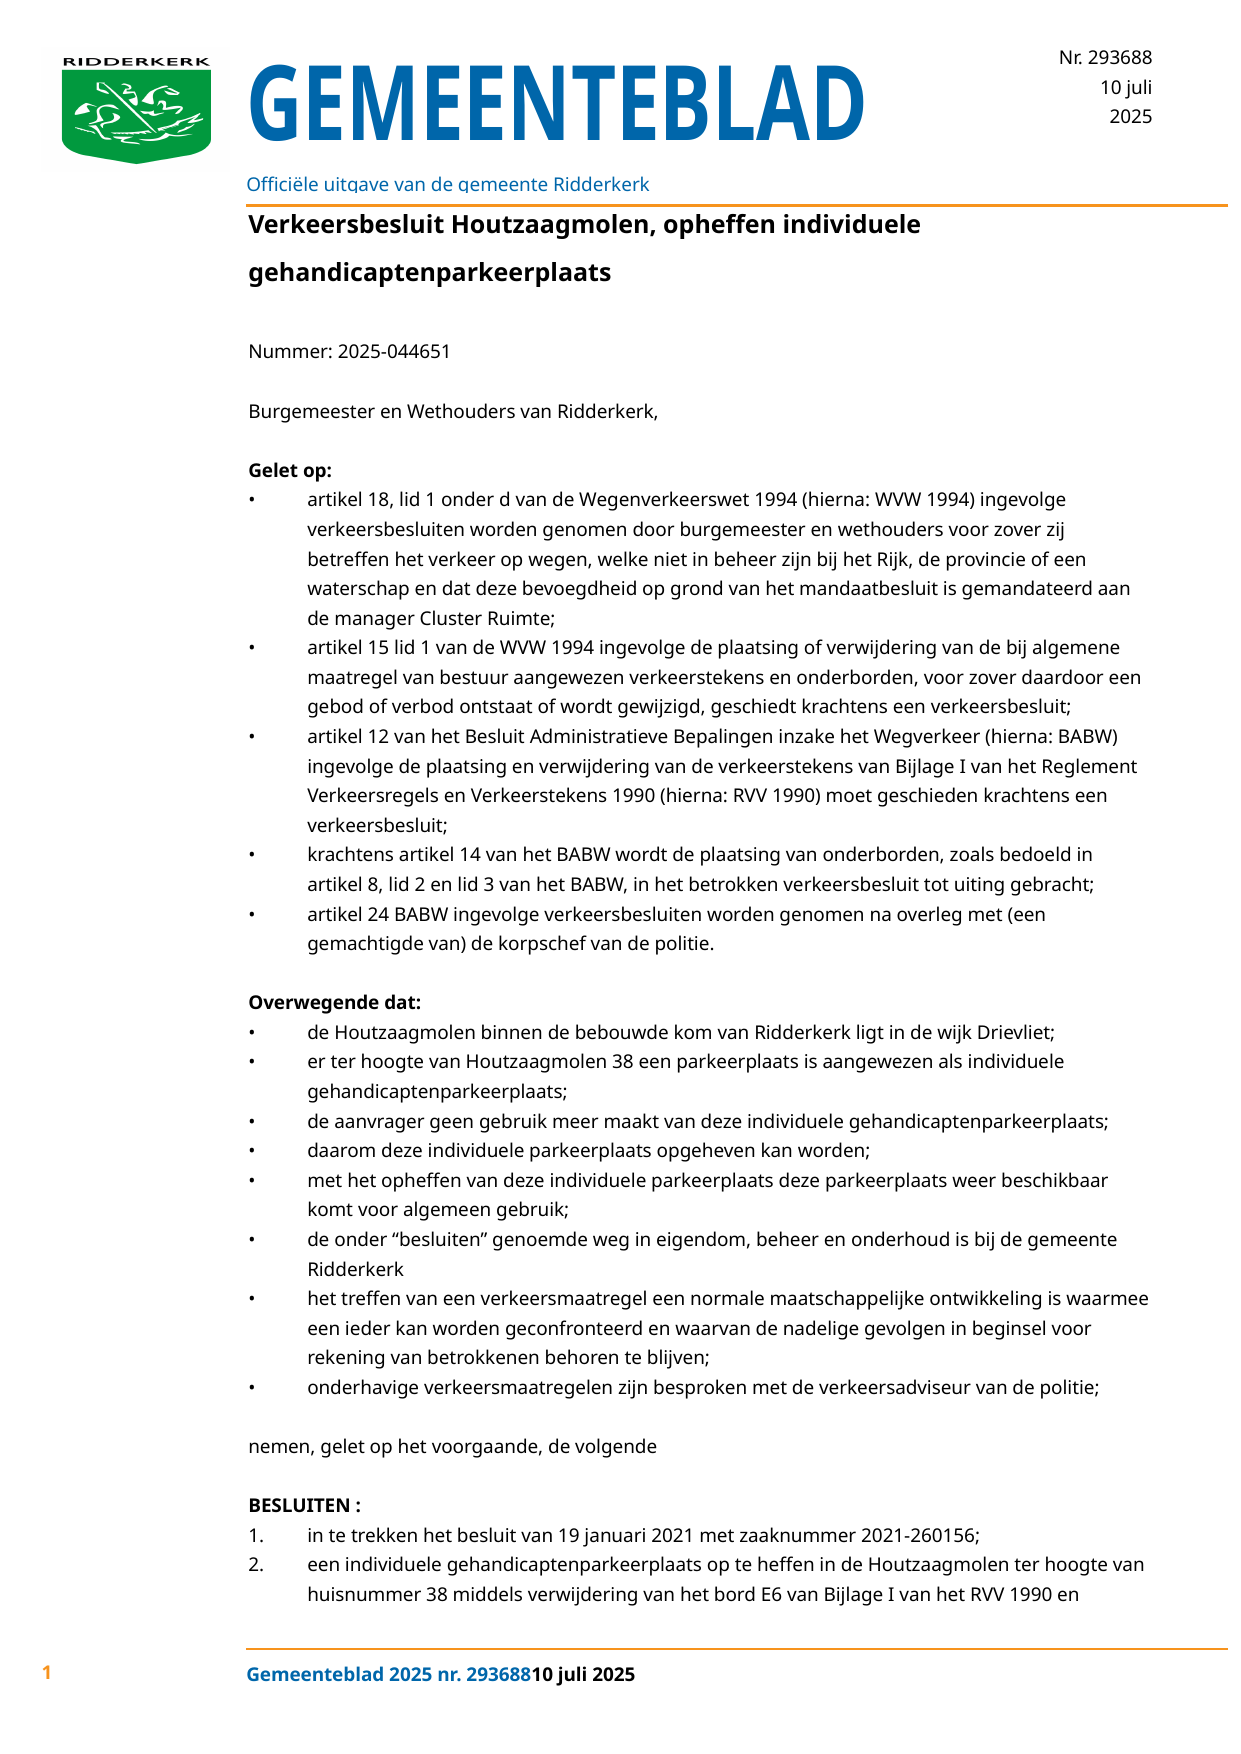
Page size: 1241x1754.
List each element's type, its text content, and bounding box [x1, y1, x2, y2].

list er ter hoogte van Houtzaagmolen 38 een parkeerplaats is aangewezen als individuele gehandicaptenparkeerplaats; [248, 1049, 1152, 1104]
list onderhavige verkeersmaatregelen zijn besproken met de verkeersadviseur van de politie; [248, 1374, 1152, 1400]
list het treffen van een verkeersmaatregel een normale maatschappelijke ontwikkeling is waarmee een ieder kan worden geconfronteerd en waarvan de nadelige gevolgen in beginsel voor rekening van betrokkenen behoren te blijven; [248, 1285, 1152, 1370]
list de aanvrager geen gebruik meer maakt van deze individuele gehandicaptenparkeerplaats; [248, 1108, 1152, 1133]
list artikel 24 BABW ingevolge verkeersbesluiten worden genomen na overleg met (een gemachtigde van) de korpschef van de politie. [248, 901, 1152, 956]
text Gelet op: [248, 457, 1152, 483]
list artikel 12 van het Besluit Administratieve Bepalingen inzake het Wegverkeer (hierna: BABW) ingevolge de plaatsing en verwijdering van de verkeerstekens van Bijlage I van het Reglement Verkeersregels en Verkeerstekens 1990 (hierna: RVV 1990) moet geschieden krachtens een verkeersbesluit; [248, 723, 1152, 838]
list de Houtzaagmolen binnen de bebouwde kom van Ridderkerk ligt in de wijk Drievliet; [248, 1019, 1152, 1045]
list de onder “besluiten” genoemde weg in eigendom, beheer en onderhoud is bij de gemeente Ridderkerk [248, 1226, 1152, 1281]
text Nummer: 2025-044651 [248, 339, 1152, 364]
list daarom deze individuele parkeerplaats opgeheven kan worden; [248, 1137, 1152, 1163]
text Verkeersbesluit Houtzaagmolen, opheffen individuele gehandicaptenparkeerplaats [248, 207, 1152, 288]
text Overwegende dat: [248, 989, 1152, 1015]
list artikel 18, lid 1 onder d van de Wegenverkeerswet 1994 (hierna: WVW 1994) ingevolge verkeersbesluiten worden genomen door burgemeester en wethouders voor zover zij betreffen het verkeer op wegen, welke niet in beheer zijn bij het Rijk, de provincie of een waterschap en dat deze bevoegdheid op grond van het mandaatbesluit is gemandateerd aan de manager Cluster Ruimte; [248, 487, 1152, 631]
list krachtens artikel 14 van het BABW wordt de plaatsing van onderborden, zoals bedoeld in artikel 8, lid 2 en lid 3 van het BABW, in het betrokken verkeersbesluit tot uiting gebracht; [248, 842, 1152, 897]
text nemen, gelet op het voorgaande, de volgende [248, 1433, 1152, 1459]
list met het opheffen van deze individuele parkeerplaats deze parkeerplaats weer beschikbaar komt voor algemeen gebruik; [248, 1167, 1152, 1222]
text BESLUITEN : [248, 1492, 1152, 1518]
text Burgemeester en Wethouders van Ridderkerk, [248, 398, 1152, 423]
list artikel 15 lid 1 van de WVW 1994 ingevolge de plaatsing of verwijdering van de bij algemene maatregel van bestuur aangewezen verkeerstekens en onderborden, voor zover daardoor een gebod of verbod ontstaat of wordt gewijzigd, geschiedt krachtens een verkeersbesluit; [248, 634, 1152, 719]
list een individuele gehandicaptenparkeerplaats op te heffen in de Houtzaagmolen ter hoogte van huisnummer 38 middels verwijdering van het bord E6 van Bijlage I van het RVV 1990 en [248, 1552, 1152, 1607]
picture [41, 47, 231, 172]
list in te trekken het besluit van 19 januari 2021 met zaaknummer 2021-260156; [248, 1522, 1152, 1548]
